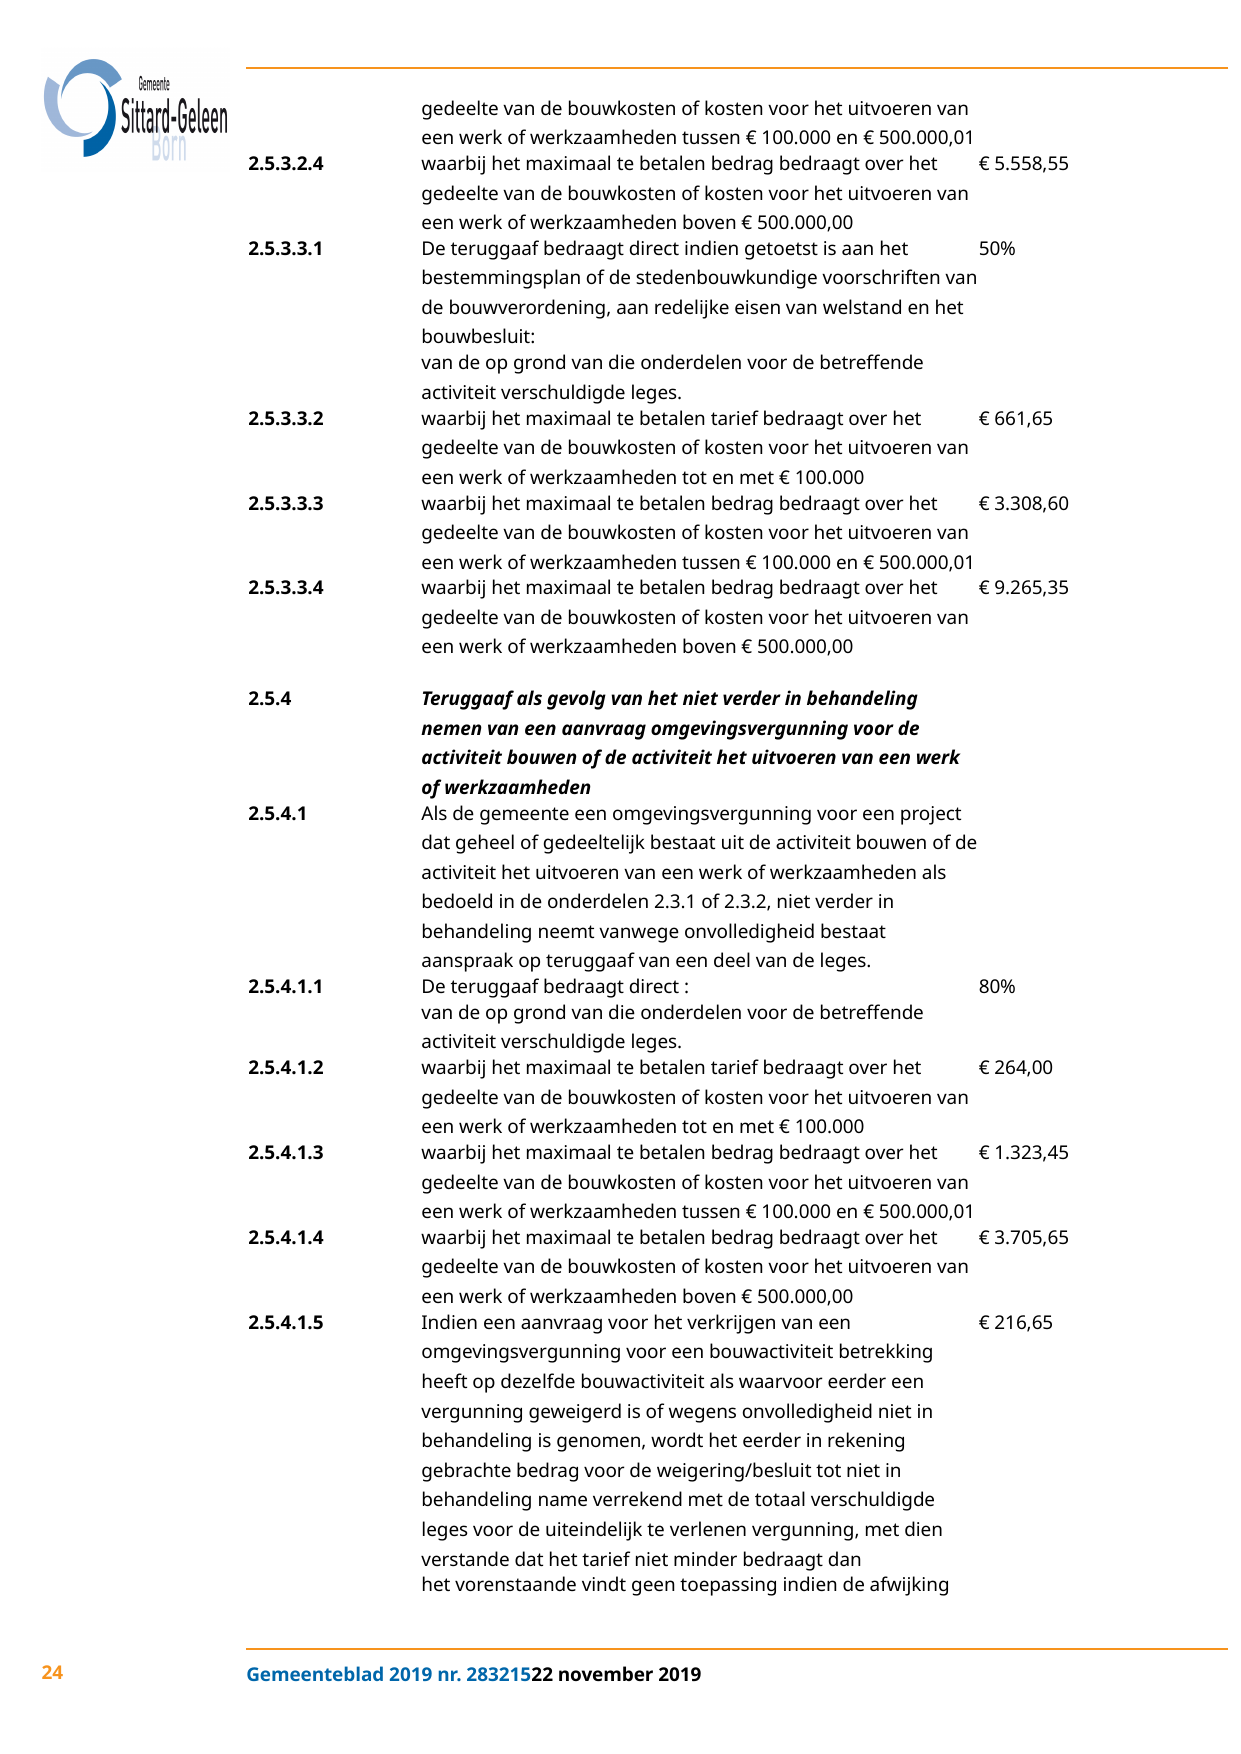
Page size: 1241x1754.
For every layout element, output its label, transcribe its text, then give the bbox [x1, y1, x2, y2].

table_cell 50% [979, 235, 1152, 349]
table_cell € 3.705,65 [979, 1224, 1152, 1309]
table_cell [979, 95, 1152, 150]
table_cell waarbij het maximaal te betalen bedrag bedraagt over het gedeelte van de bouwkosten of kosten voor het uitvoeren van een werk of werkzaamheden boven € 500.000,00 [421, 575, 978, 659]
table_cell Als de gemeente een omgevingsvergunning voor een project dat geheel of gedeeltelijk bestaat uit de activiteit bouwen of de activiteit het uitvoeren van een werk of werkzaamheden als bedoeld in de onderdelen 2.3.1 of 2.3.2, niet verder in behandeling neemt vanwege onvolledigheid bestaat aanspraak op teruggaaf van een deel van de leges. [421, 800, 978, 973]
table_cell waarbij het maximaal te betalen bedrag bedraagt over het gedeelte van de bouwkosten of kosten voor het uitvoeren van een werk of werkzaamheden boven € 500.000,00 [421, 1224, 978, 1309]
table_cell 2.5.4.1.1 [248, 973, 421, 999]
table_cell € 216,65 [979, 1309, 1152, 1571]
picture [41, 47, 231, 172]
table_cell € 264,00 [979, 1054, 1152, 1139]
table_cell € 661,65 [979, 405, 1152, 490]
table_cell 80% [979, 973, 1152, 999]
table_cell waarbij het maximaal te betalen tarief bedraagt over het gedeelte van de bouwkosten of kosten voor het uitvoeren van een werk of werkzaamheden tot en met € 100.000 [421, 1054, 978, 1139]
table_cell 2.5.3.3.4 [248, 575, 421, 659]
table_cell [979, 999, 1152, 1054]
table_cell [979, 350, 1152, 405]
table_cell Indien een aanvraag voor het verkrijgen van een omgevingsvergunning voor een bouwactiviteit betrekking heeft op dezelfde bouwactiviteit als waarvoor eerder een vergunning geweigerd is of wegens onvolledigheid niet in behandeling is genomen, wordt het eerder in rekening gebrachte bedrag voor de weigering/besluit tot niet in behandeling name verrekend met de totaal verschuldigde leges voor de uiteindelijk te verlenen vergunning, met dien verstande dat het tarief niet minder bedraagt dan [421, 1309, 978, 1571]
table_cell € 3.308,60 [979, 490, 1152, 574]
table_cell waarbij het maximaal te betalen bedrag bedraagt over het gedeelte van de bouwkosten of kosten voor het uitvoeren van een werk of werkzaamheden boven € 500.000,00 [421, 150, 978, 235]
table_cell De teruggaaf bedraagt direct : [421, 973, 978, 999]
table_cell € 1.323,45 [979, 1139, 1152, 1224]
table_cell 2.5.3.3.3 [248, 490, 421, 574]
table_cell [979, 800, 1152, 973]
table_cell De teruggaaf bedraagt direct indien getoetst is aan het bestemmingsplan of de stedenbouwkundige voorschriften van de bouwverordening, aan redelijke eisen van welstand en het bouwbesluit: [421, 235, 978, 349]
table_cell [248, 95, 421, 150]
table_cell 2.5.3.2.4 [248, 150, 421, 235]
table_cell [979, 685, 1152, 800]
table_cell [248, 660, 421, 685]
table_cell 2.5.4.1.3 [248, 1139, 421, 1224]
table_cell [248, 1571, 421, 1597]
table_cell waarbij het maximaal te betalen bedrag bedraagt over het gedeelte van de bouwkosten of kosten voor het uitvoeren van een werk of werkzaamheden tussen € 100.000 en € 500.000,01 [421, 490, 978, 574]
table_cell 2.5.4.1.4 [248, 1224, 421, 1309]
table_cell 2.5.4.1 [248, 800, 421, 973]
table_cell 2.5.4.1.2 [248, 1054, 421, 1139]
table_cell [979, 1571, 1152, 1597]
table_cell 2.5.4.1.5 [248, 1309, 421, 1571]
table_cell [248, 350, 421, 405]
table_cell 2.5.4 [248, 685, 421, 800]
table_cell [979, 660, 1152, 685]
table_cell van de op grond van die onderdelen voor de betreffende activiteit verschuldigde leges. [421, 350, 978, 405]
table_cell € 9.265,35 [979, 575, 1152, 659]
table_cell gedeelte van de bouwkosten of kosten voor het uitvoeren van een werk of werkzaamheden tussen € 100.000 en € 500.000,01 [421, 95, 978, 150]
table_cell het vorenstaande vindt geen toepassing indien de afwijking [421, 1571, 978, 1597]
table_cell [421, 660, 978, 685]
table_cell 2.5.3.3.2 [248, 405, 421, 490]
table_cell van de op grond van die onderdelen voor de betreffende activiteit verschuldigde leges. [421, 999, 978, 1054]
table_cell waarbij het maximaal te betalen bedrag bedraagt over het gedeelte van de bouwkosten of kosten voor het uitvoeren van een werk of werkzaamheden tussen € 100.000 en € 500.000,01 [421, 1139, 978, 1224]
table_cell Teruggaaf als gevolg van het niet verder in behandeling nemen van een aanvraag omgevingsvergunning voor de activiteit bouwen of de activiteit het uitvoeren van een werk of werkzaamheden [421, 685, 978, 800]
table_cell 2.5.3.3.1 [248, 235, 421, 349]
table_cell waarbij het maximaal te betalen tarief bedraagt over het gedeelte van de bouwkosten of kosten voor het uitvoeren van een werk of werkzaamheden tot en met € 100.000 [421, 405, 978, 490]
table_cell € 5.558,55 [979, 150, 1152, 235]
table_cell [248, 999, 421, 1054]
